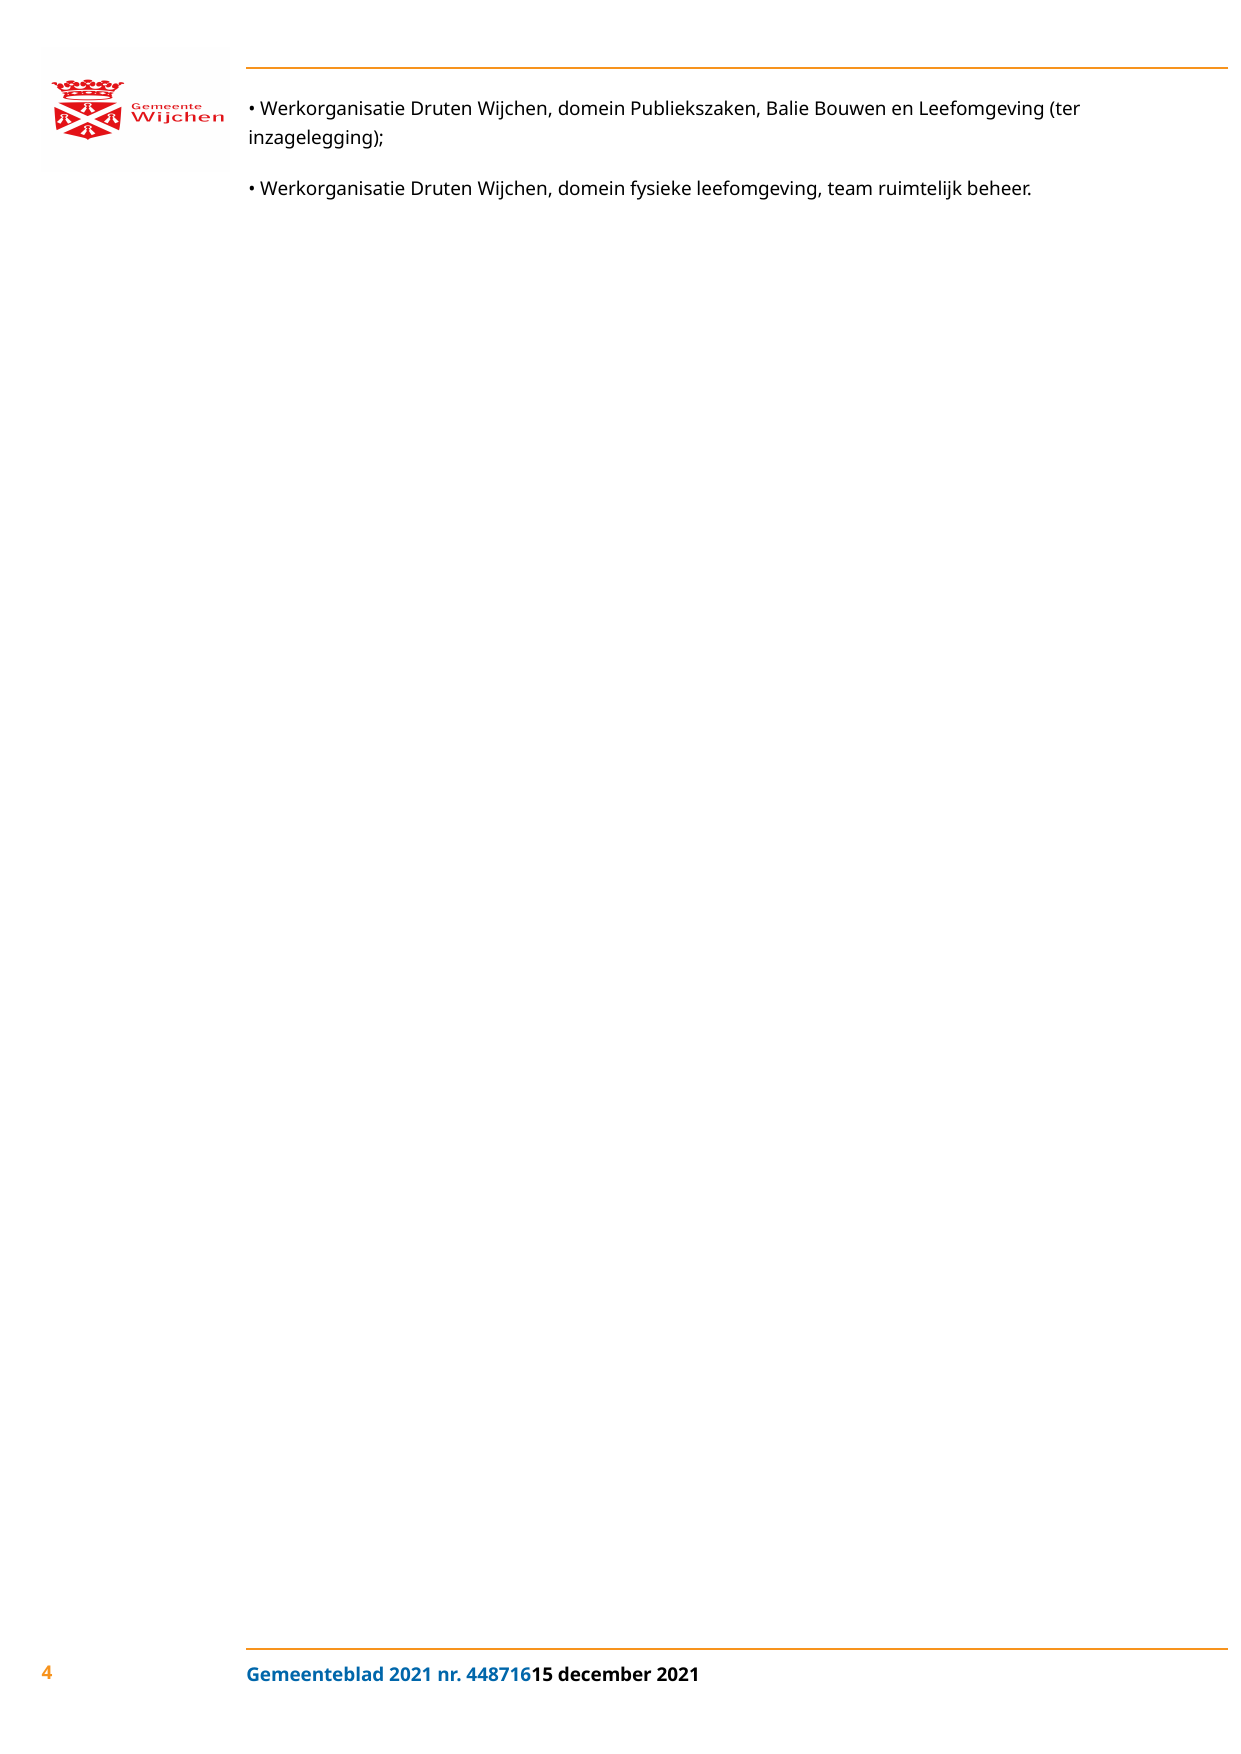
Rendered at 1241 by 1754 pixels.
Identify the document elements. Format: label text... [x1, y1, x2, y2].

text • Werkorganisatie Druten Wijchen, domein Publiekszaken, Balie Bouwen en Leefomgeving (ter inzagelegging); [248, 95, 1152, 150]
text • Werkorganisatie Druten Wijchen, domein fysieke leefomgeving, team ruimtelijk beheer. [248, 175, 1152, 201]
picture [41, 47, 231, 172]
